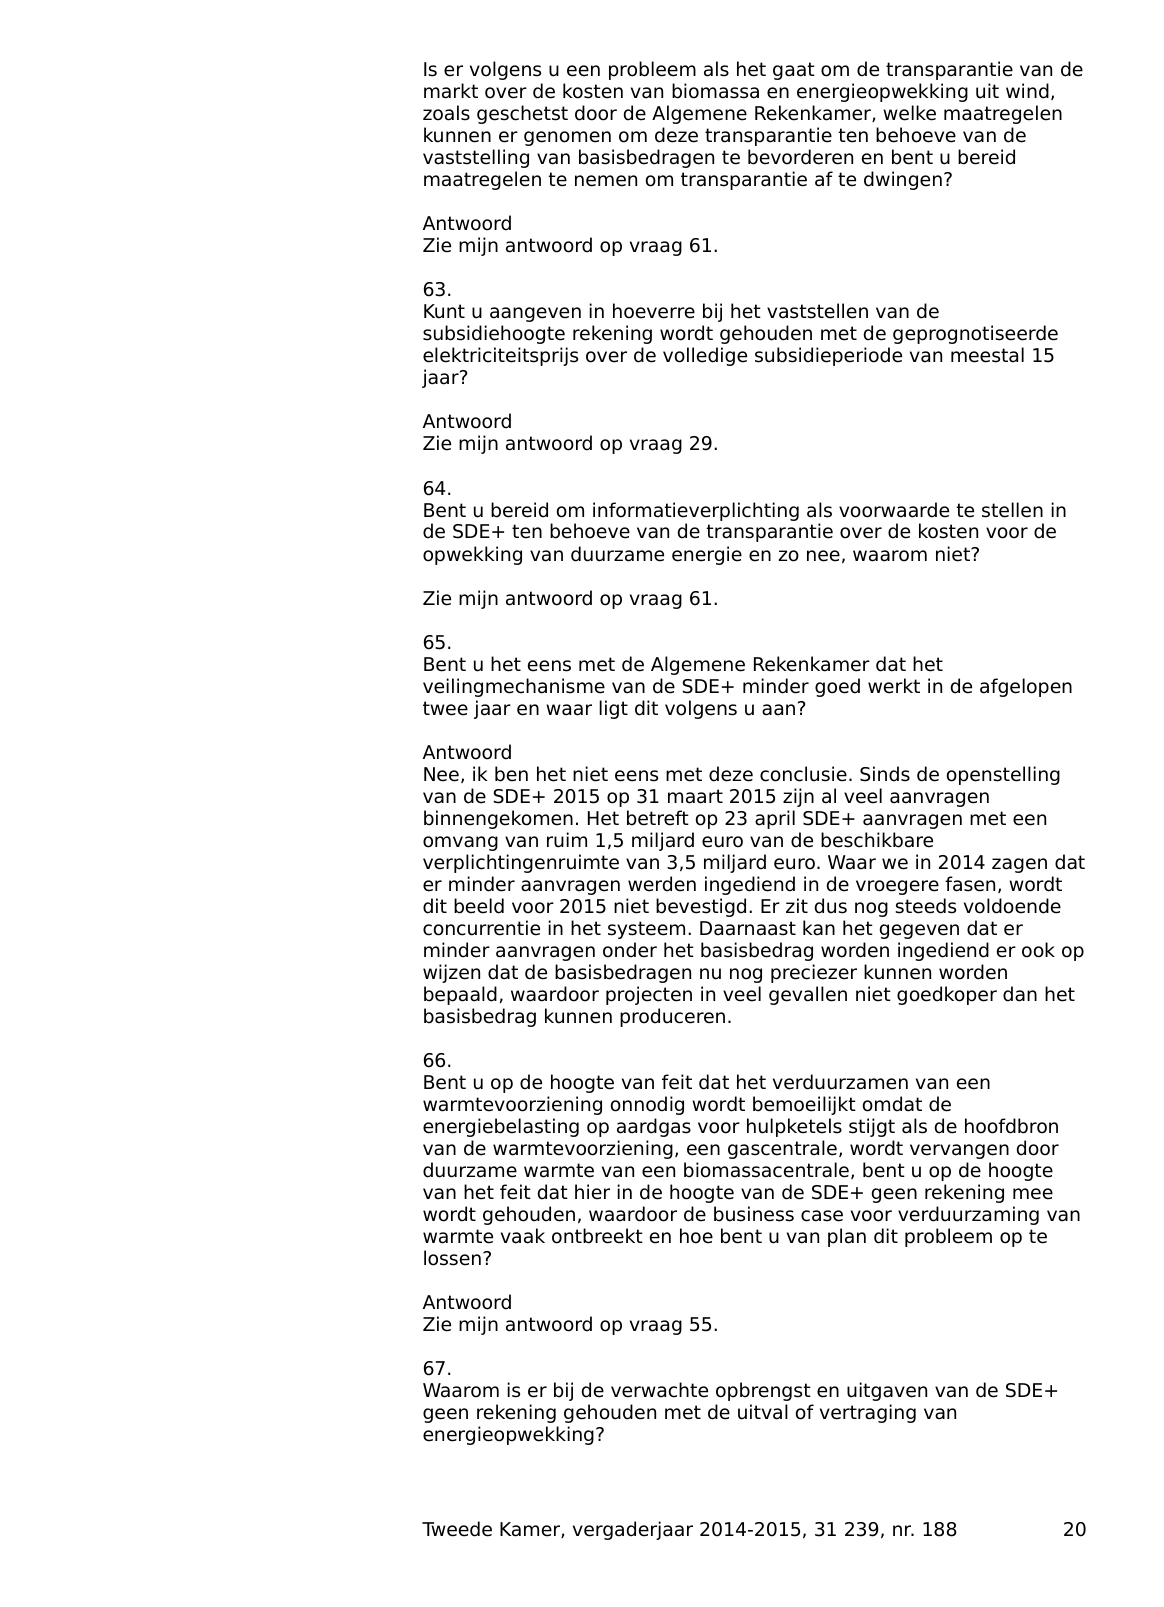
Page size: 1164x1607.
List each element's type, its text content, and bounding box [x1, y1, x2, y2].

text Is er volgens u een probleem als het gaat om de transparantie van de markt over de kosten van biomassa en energieopwekking uit wind, zoals geschetst door de Algemene Rekenkamer, welke maatregelen kunnen er genomen om deze transparantie ten behoeve van de vaststelling van basisbedragen te bevorderen en bent u bereid maatregelen te nemen om transparantie af te dwingen? [422, 59, 1087, 191]
text Antwoord [422, 1292, 1087, 1314]
text Zie mijn antwoord op vraag 61. [422, 235, 1087, 257]
text Bent u bereid om informatieverplichting als voorwaarde te stellen in de SDE+ ten behoeve van de transparantie over de kosten voor de opwekking van duurzame energie en zo nee, waarom niet? [422, 499, 1087, 565]
text 66. [422, 1050, 1087, 1072]
text Antwoord [422, 213, 1087, 235]
text Bent u het eens met de Algemene Rekenkamer dat het veilingmechanisme van de SDE+ minder goed werkt in de afgelopen twee jaar en waar ligt dit volgens u aan? [422, 654, 1087, 720]
text 65. [422, 632, 1087, 654]
text Bent u op de hoogte van feit dat het verduurzamen van een warmtevoorziening onnodig wordt bemoeilijkt omdat de energiebelasting op aardgas voor hulpketels stijgt als de hoofdbron van de warmtevoorziening, een gascentrale, wordt vervangen door duurzame warmte van een biomassacentrale, bent u op de hoogte van het feit dat hier in de hoogte van de SDE+ geen rekening mee wordt gehouden, waardoor de business case voor verduurzaming van warmte vaak ontbreekt en hoe bent u van plan dit probleem op te lossen? [422, 1072, 1087, 1269]
text Waarom is er bij de verwachte opbrengst en uitgaven van de SDE+ geen rekening gehouden met de uitval of vertraging van energieopwekking? [422, 1380, 1087, 1446]
text Kunt u aangeven in hoeverre bij het vaststellen van de subsidiehoogte rekening wordt gehouden met de geprognotiseerde elektriciteitsprijs over de volledige subsidieperiode van meestal 15 jaar? [422, 301, 1087, 389]
text 63. [422, 279, 1087, 301]
text Antwoord [422, 742, 1087, 764]
text Zie mijn antwoord op vraag 55. [422, 1314, 1087, 1336]
text Zie mijn antwoord op vraag 29. [422, 433, 1087, 455]
text 64. [422, 477, 1087, 499]
text Antwoord [422, 411, 1087, 433]
text Nee, ik ben het niet eens met deze conclusie. Sinds de openstelling van de SDE+ 2015 op 31 maart 2015 zijn al veel aanvragen binnengekomen. Het betreft op 23 april SDE+ aanvragen met een omvang van ruim 1,5 miljard euro van de beschikbare verplichtingenruimte van 3,5 miljard euro. Waar we in 2014 zagen dat er minder aanvragen werden ingediend in de vroegere fasen, wordt dit beeld voor 2015 niet bevestigd. Er zit dus nog steeds voldoende concurrentie in het systeem. Daarnaast kan het gegeven dat er minder aanvragen onder het basisbedrag worden ingediend er ook op wijzen dat de basisbedragen nu nog preciezer kunnen worden bepaald, waardoor projecten in veel gevallen niet goedkoper dan het basisbedrag kunnen produceren. [422, 764, 1087, 1028]
text 67. [422, 1358, 1087, 1380]
text Zie mijn antwoord op vraag 61. [422, 588, 1087, 609]
